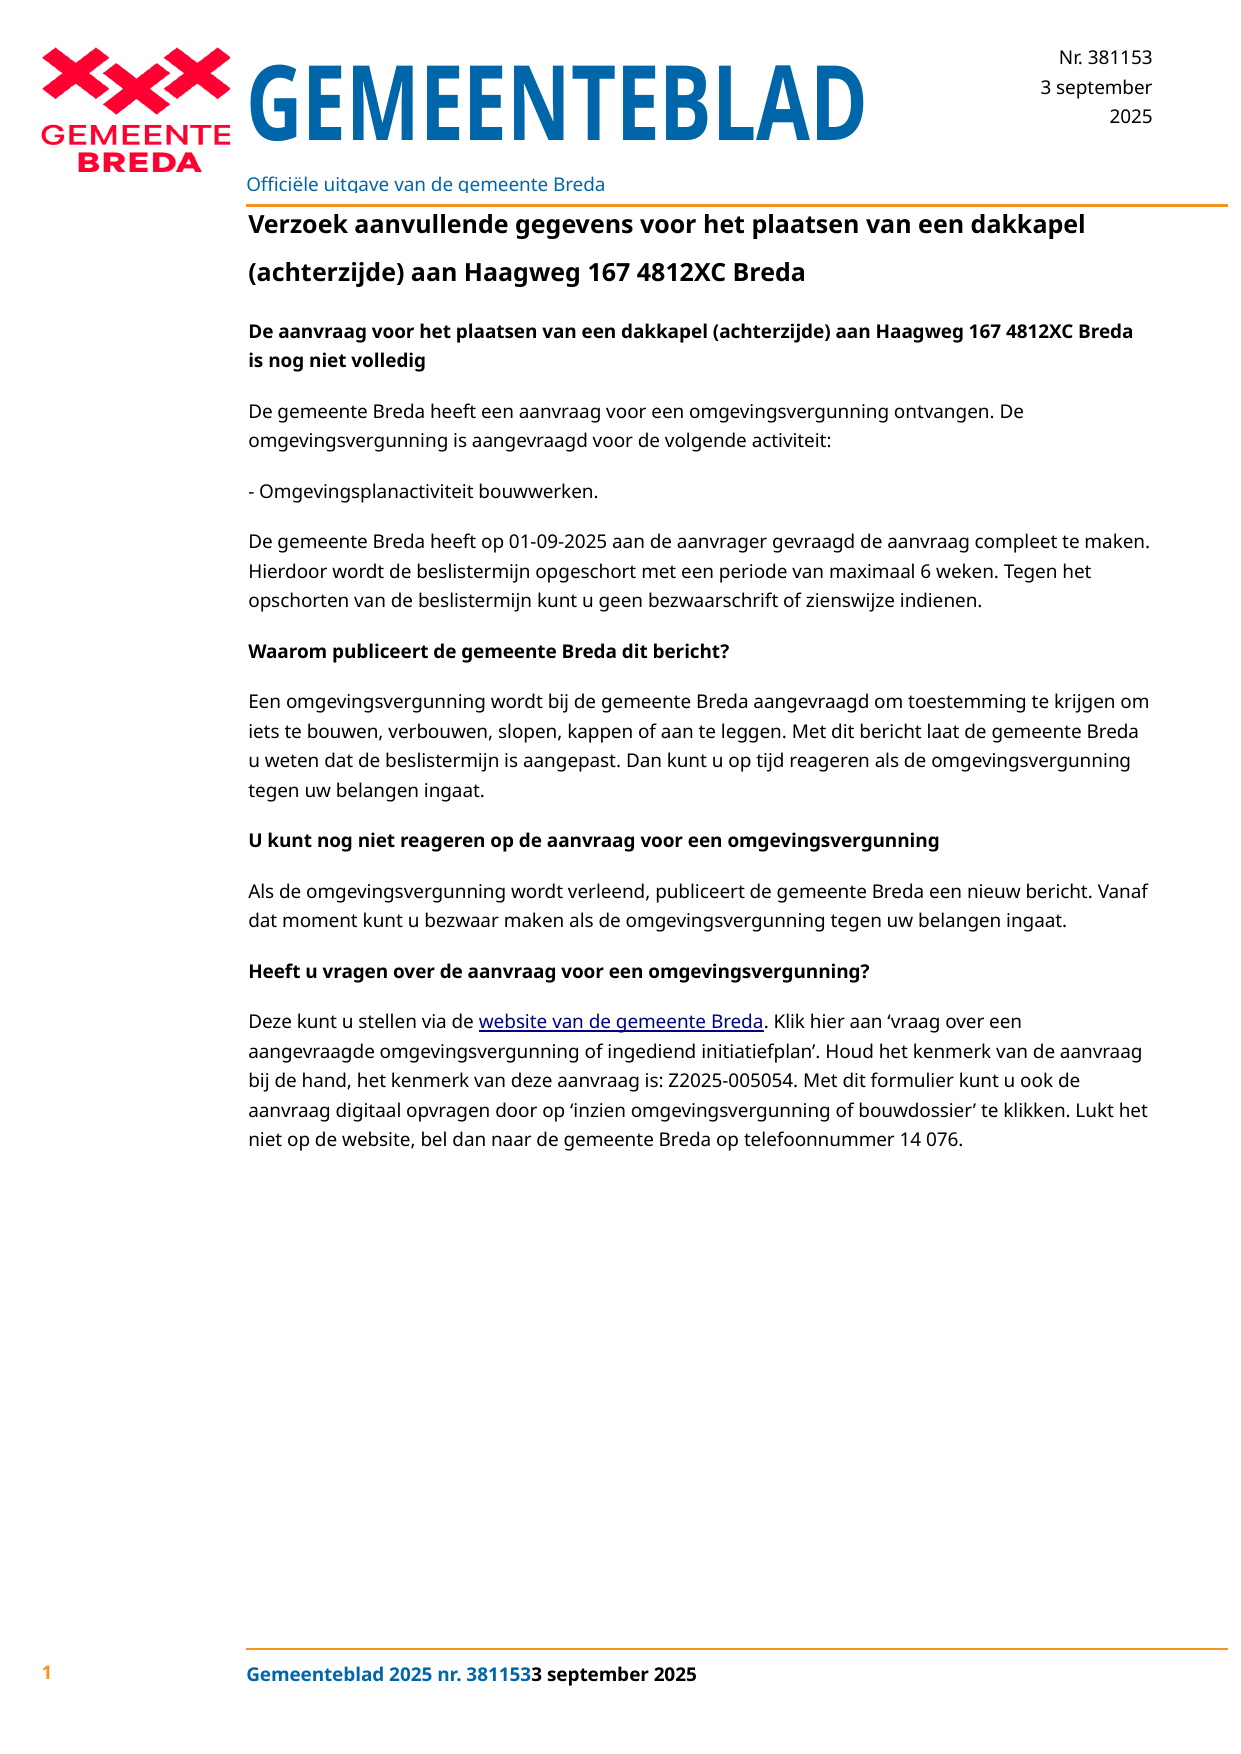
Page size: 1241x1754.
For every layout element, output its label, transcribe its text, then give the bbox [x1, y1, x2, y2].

text De aanvraag voor het plaatsen van een dakkapel (achterzijde) aan Haagweg 167 4812XC Breda is nog niet volledig [248, 318, 1152, 373]
text Waarom publiceert de gemeente Breda dit bericht? [248, 638, 1152, 664]
text De gemeente Breda heeft op 01-09-2025 aan de aanvrager gevraagd de aanvraag compleet te maken. Hierdoor wordt de beslistermijn opgeschort met een periode van maximaal 6 weken. Tegen het opschorten van de beslistermijn kunt u geen bezwaarschrift of zienswijze indienen. [248, 528, 1152, 613]
text Heeft u vragen over de aanvraag voor een omgevingsvergunning? [248, 958, 1152, 984]
text - Omgevingsplanactiviteit bouwwerken. [248, 478, 1152, 504]
text Een omgevingsvergunning wordt bij de gemeente Breda aangevraagd om toestemming te krijgen om iets te bouwen, verbouwen, slopen, kappen of aan te leggen. Met dit bericht laat de gemeente Breda u weten dat de beslistermijn is aangepast. Dan kunt u op tijd reageren als de omgevingsvergunning tegen uw belangen ingaat. [248, 688, 1152, 803]
text U kunt nog niet reageren op de aanvraag voor een omgevingsvergunning [248, 827, 1152, 853]
text Deze kunt u stellen via de website van de gemeente Breda. Klik hier aan ‘vraag over een aangevraagde omgevingsvergunning of ingediend initiatiefplan’. Houd het kenmerk van de aanvraag bij de hand, het kenmerk van deze aanvraag is: Z2025-005054. Met dit formulier kunt u ook de aanvraag digitaal opvragen door op ‘inzien omgevingsvergunning of bouwdossier’ te klikken. Lukt het niet op de website, bel dan naar de gemeente Breda op telefoonnummer 14 076. [248, 1008, 1152, 1152]
text Verzoek aanvullende gegevens voor het plaatsen van een dakkapel (achterzijde) aan Haagweg 167 4812XC Breda [248, 207, 1152, 288]
text Als de omgevingsvergunning wordt verleend, publiceert de gemeente Breda een nieuw bericht. Vanaf dat moment kunt u bezwaar maken als de omgevingsvergunning tegen uw belangen ingaat. [248, 878, 1152, 933]
text De gemeente Breda heeft een aanvraag voor een omgevingsvergunning ontvangen. De omgevingsvergunning is aangevraagd voor de volgende activiteit: [248, 398, 1152, 453]
picture [41, 47, 231, 172]
